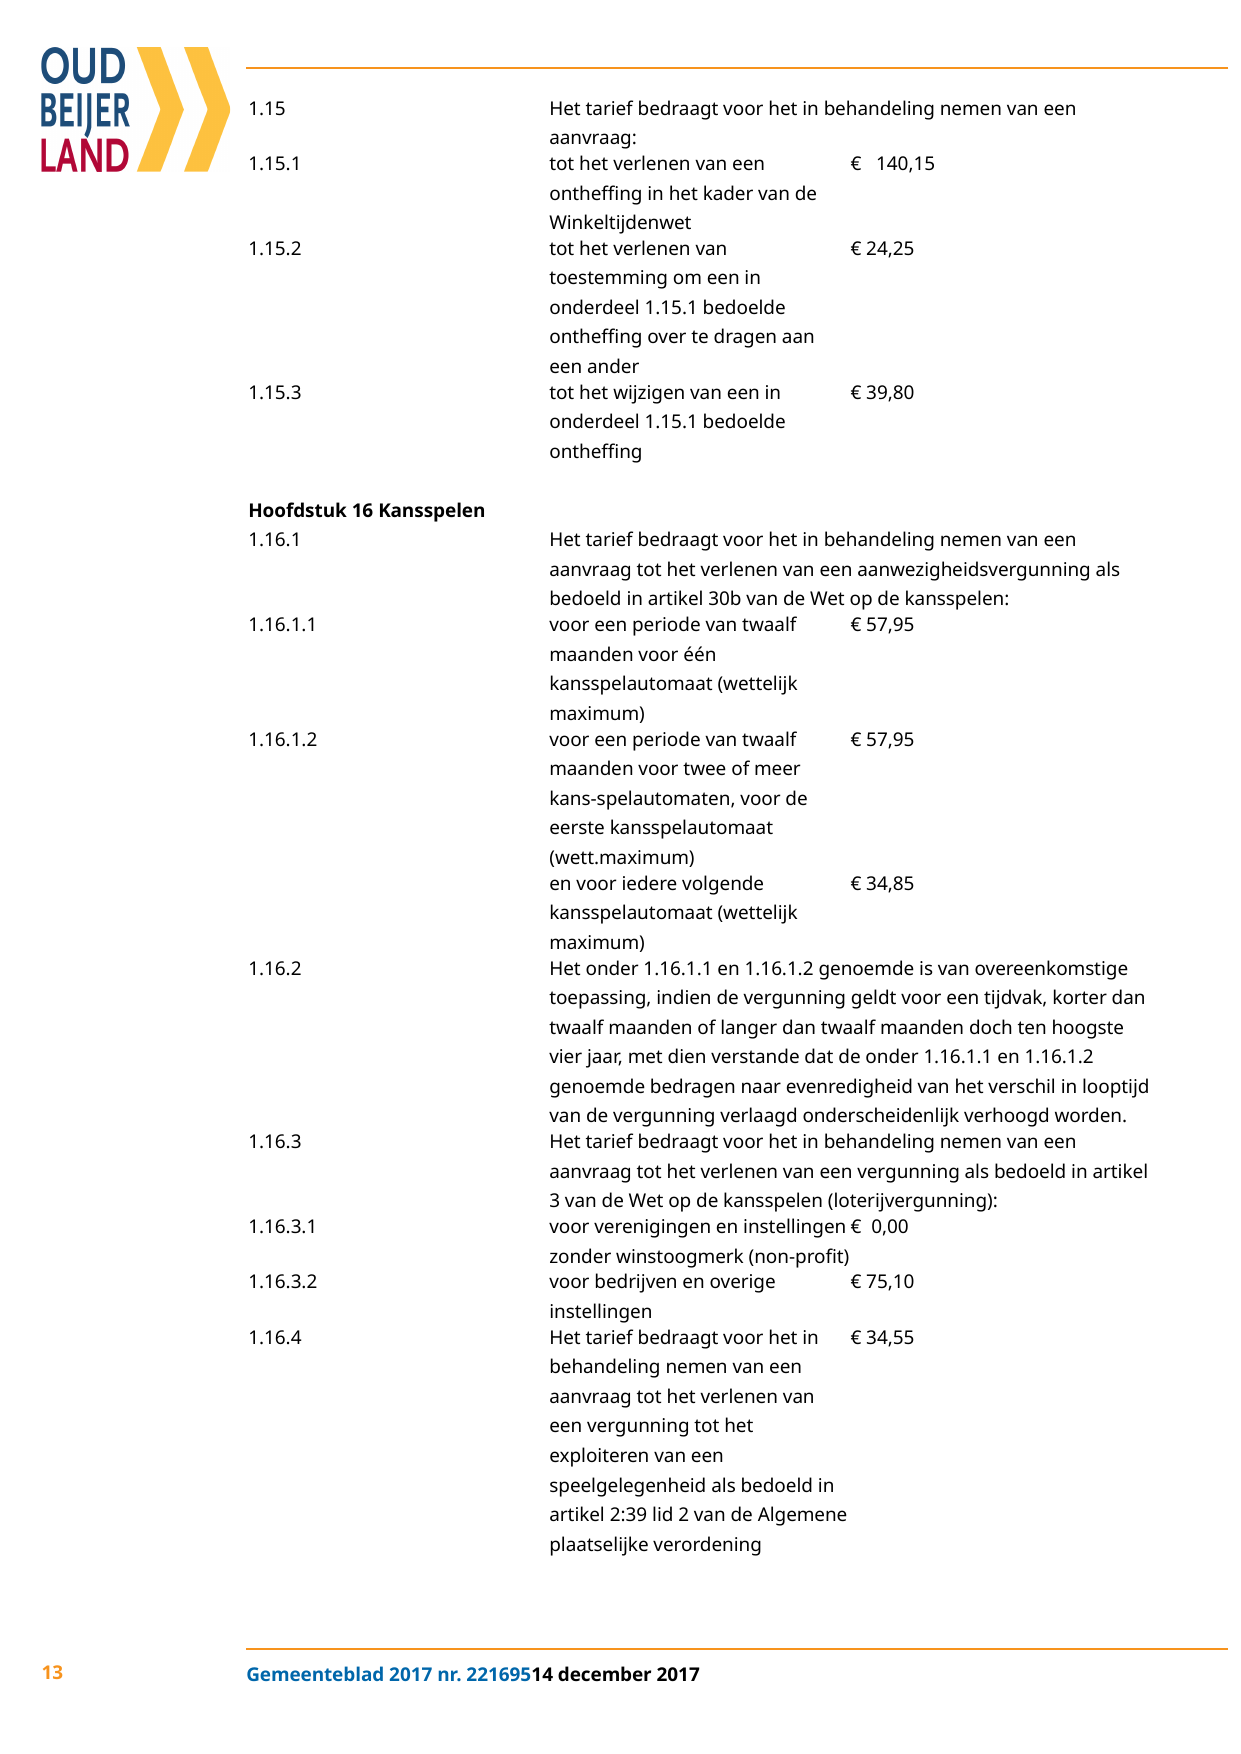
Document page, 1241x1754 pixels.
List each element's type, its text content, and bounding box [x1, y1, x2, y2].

table_header Het tarief bedraagt voor het in behandeling nemen van een aanvraag tot het verlenen van een aanwezigheidsvergunning als bedoeld in artikel 30b van de Wet op de kansspelen: [549, 526, 1152, 611]
table_cell tot het verlenen van toestemming om een in onderdeel 1.15.1 bedoelde ontheffing over te dragen aan een ander [549, 235, 850, 379]
text Hoofdstuk 16 Kansspelen [248, 497, 1152, 522]
table_cell tot het wijzigen van een in onderdeel 1.15.1 bedoelde ontheffing [549, 379, 850, 464]
table_cell € 24,25 [850, 235, 1152, 379]
table_cell 1.16.1.2 [248, 726, 549, 870]
table_cell € 57,95 [850, 726, 1152, 870]
table_cell € 140,15 [850, 150, 1152, 235]
table_cell 1.16.1.1 [248, 611, 549, 726]
table_cell € 34,85 [850, 870, 1152, 955]
table_cell tot het verlenen van een ontheffing in het kader van de Winkeltijdenwet [549, 150, 850, 235]
table_cell 1.16.2 [248, 955, 549, 1128]
table_header 1.16.1 [248, 526, 549, 611]
table_cell € 39,80 [850, 379, 1152, 464]
table_cell 1.16.3 [248, 1129, 549, 1213]
table_cell 1.15.2 [248, 235, 549, 379]
table_cell [248, 870, 549, 955]
table_cell en voor iedere volgende kansspelautomaat (wettelijk maximum) [549, 870, 850, 955]
table_cell € 0,00 [850, 1213, 1152, 1269]
table_cell 1.15.3 [248, 379, 549, 464]
table_cell voor een periode van twaalf maanden voor twee of meer kans-spelautomaten, voor de eerste kansspelautomaat (wett.maximum) [549, 726, 850, 870]
table_cell € 57,95 [850, 611, 1152, 726]
table_cell € 34,55 [850, 1324, 1152, 1557]
table_cell € 75,10 [850, 1269, 1152, 1324]
picture [41, 47, 231, 172]
table_cell 1.16.3.2 [248, 1269, 549, 1324]
table_cell voor verenigingen en instellingen zonder winstoogmerk (non-profit) [549, 1213, 850, 1269]
table_cell voor een periode van twaalf maanden voor één kansspelautomaat (wettelijk maximum) [549, 611, 850, 726]
table_header Het tarief bedraagt voor het in behandeling nemen van een aanvraag: [549, 95, 1152, 150]
table_header 1.15 [248, 95, 549, 150]
table_cell 1.15.1 [248, 150, 549, 235]
table_cell 1.16.4 [248, 1324, 549, 1557]
table_cell Het tarief bedraagt voor het in behandeling nemen van een aanvraag tot het verlenen van een vergunning als bedoeld in artikel 3 van de Wet op de kansspelen (loterijvergunning): [549, 1129, 1152, 1213]
table_cell Het onder 1.16.1.1 en 1.16.1.2 genoemde is van overeenkomstige toepassing, indien de vergunning geldt voor een tijdvak, korter dan twaalf maanden of langer dan twaalf maanden doch ten hoogste vier jaar, met dien verstande dat de onder 1.16.1.1 en 1.16.1.2 genoemde bedragen naar evenredigheid van het verschil in looptijd van de vergunning verlaagd onderscheidenlijk verhoogd worden. [549, 955, 1152, 1128]
table_cell 1.16.3.1 [248, 1213, 549, 1269]
table_cell Het tarief bedraagt voor het in behandeling nemen van een aanvraag tot het verlenen van een vergunning tot het exploiteren van een speelgelegenheid als bedoeld in artikel 2:39 lid 2 van de Algemene plaatselijke verordening [549, 1324, 850, 1557]
table_cell voor bedrijven en overige instellingen [549, 1269, 850, 1324]
